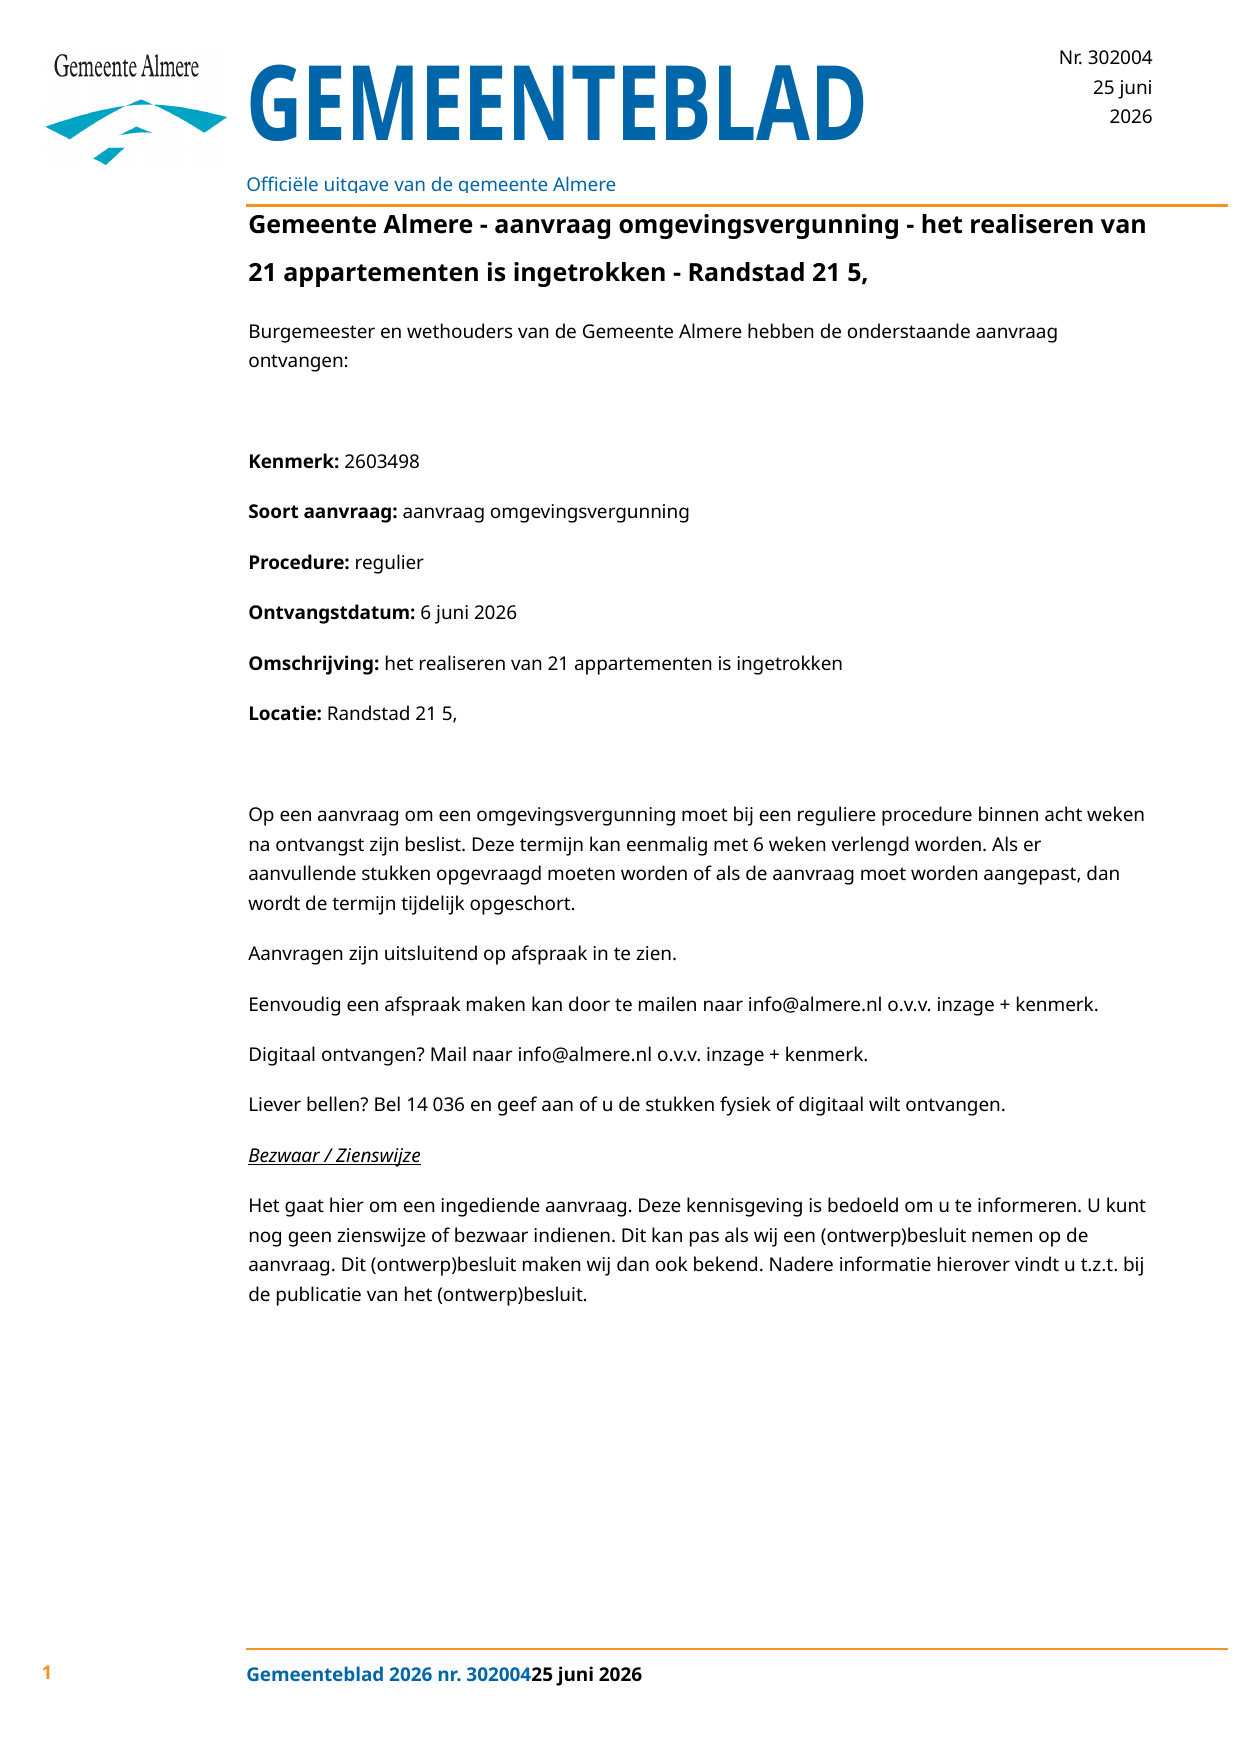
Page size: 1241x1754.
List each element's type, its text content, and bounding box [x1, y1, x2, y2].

text Liever bellen? Bel 14 036 en geef aan of u de stukken fysiek of digitaal wilt ontvangen. [248, 1092, 1152, 1117]
text Eenvoudig een afspraak maken kan door te mailen naar info@almere.nl o.v.v. inzage + kenmerk. [248, 991, 1152, 1017]
text Aanvragen zijn uitsluitend op afspraak in te zien. [248, 940, 1152, 966]
text Digitaal ontvangen? Mail naar info@almere.nl o.v.v. inzage + kenmerk. [248, 1041, 1152, 1067]
text Kenmerk: 2603498 [248, 448, 1152, 474]
text Procedure: regulier [248, 549, 1152, 575]
text Soort aanvraag: aanvraag omgevingsvergunning [248, 499, 1152, 524]
text Gemeente Almere - aanvraag omgevingsvergunning - het realiseren van 21 appartementen is ingetrokken - Randstad 21 5, [248, 207, 1152, 288]
text Op een aanvraag om een omgevingsvergunning moet bij een reguliere procedure binnen acht weken na ontvangst zijn beslist. Deze termijn kan eenmalig met 6 weken verlengd worden. Als er aanvullende stukken opgevraagd moeten worden of als de aanvraag moet worden aangepast, dan wordt de termijn tijdelijk opgeschort. [248, 801, 1152, 916]
picture [41, 47, 231, 172]
text Ontvangstdatum: 6 juni 2026 [248, 599, 1152, 625]
text Locatie: Randstad 21 5, [248, 700, 1152, 726]
text Burgemeester en wethouders van de Gemeente Almere hebben de onderstaande aanvraag ontvangen: [248, 318, 1152, 373]
text Het gaat hier om een ingediende aanvraag. Deze kennisgeving is bedoeld om u te informeren. U kunt nog geen zienswijze of bezwaar indienen. Dit kan pas als wij een (ontwerp)besluit nemen op de aanvraag. Dit (ontwerp)besluit maken wij dan ook bekend. Nadere informatie hierover vindt u t.z.t. bij de publicatie van het (ontwerp)besluit. [248, 1192, 1152, 1307]
text Bezwaar / Zienswijze [248, 1142, 1152, 1168]
text Omschrijving: het realiseren van 21 appartementen is ingetrokken [248, 650, 1152, 676]
